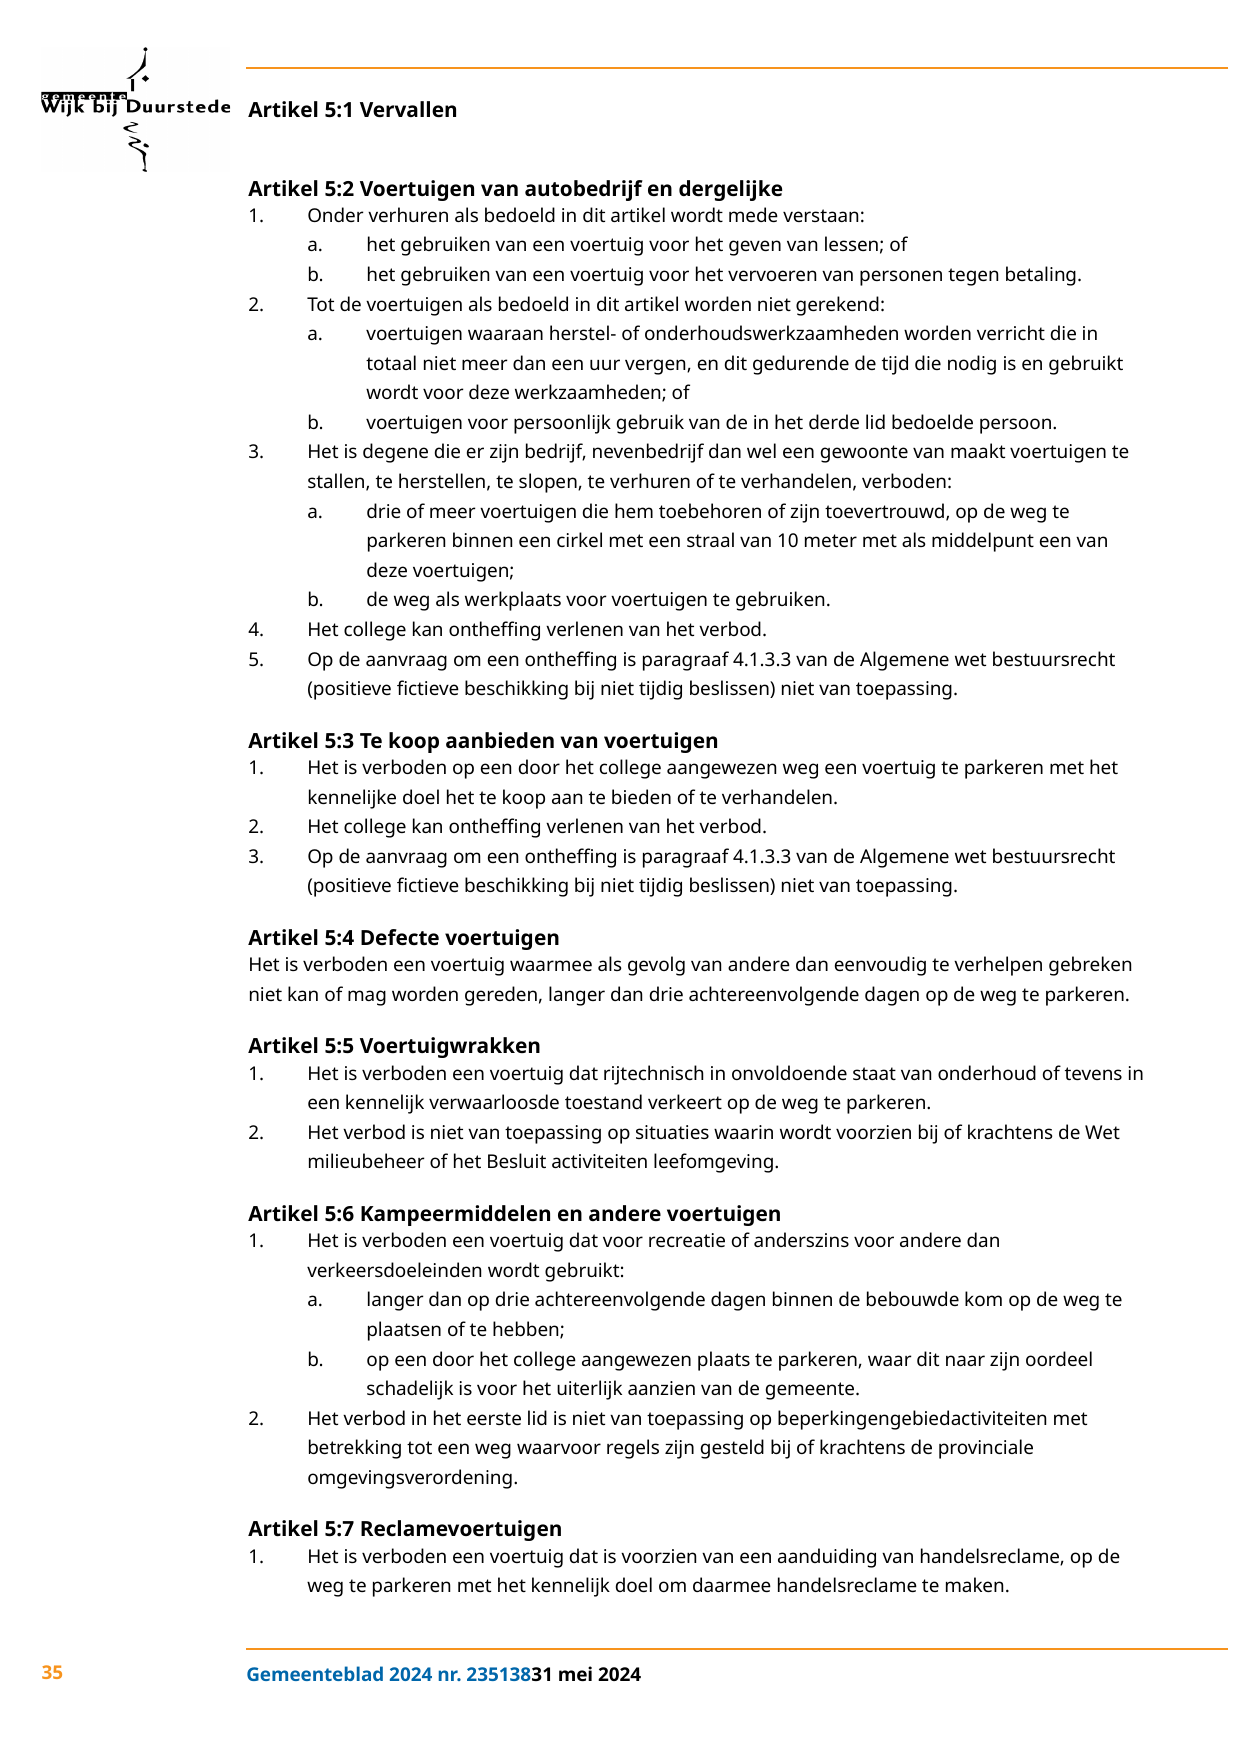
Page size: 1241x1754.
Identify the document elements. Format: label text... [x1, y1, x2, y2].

text Het is verboden een voertuig waarmee als gevolg van andere dan eenvoudig te verhelpen gebreken niet kan of mag worden gereden, langer dan drie achtereenvolgende dagen op de weg te parkeren. [248, 951, 1152, 1007]
list Het college kan ontheffing verlenen van het verbod. [248, 813, 1152, 839]
text Artikel 5:5 Voertuigwrakken [248, 1031, 1152, 1060]
list Op de aanvraag om een ontheffing is paragraaf 4.1.3.3 van de Algemene wet bestuursrecht (positieve fictieve beschikking bij niet tijdig beslissen) niet van toepassing. [248, 843, 1152, 898]
text Artikel 5:6 Kampeermiddelen en andere voertuigen [248, 1199, 1152, 1227]
text Artikel 5:3 Te koop aanbieden van voertuigen [248, 726, 1152, 754]
list het gebruiken van een voertuig voor het geven van lessen; of [307, 232, 1152, 257]
list Het college kan ontheffing verlenen van het verbod. [248, 616, 1152, 642]
list de weg als werkplaats voor voertuigen te gebruiken. [307, 587, 1152, 612]
list op een door het college aangewezen plaats te parkeren, waar dit naar zijn oordeel schadelijk is voor het uiterlijk aanzien van de gemeente. [307, 1346, 1152, 1401]
list drie of meer voertuigen die hem toebehoren of zijn toevertrouwd, op de weg te parkeren binnen een cirkel met een straal van 10 meter met als middelpunt een van deze voertuigen; [307, 498, 1152, 583]
list Het is verboden een voertuig dat rijtechnisch in onvoldoende staat van onderhoud of tevens in een kennelijk verwaarloosde toestand verkeert op de weg te parkeren. [248, 1060, 1152, 1115]
list voertuigen waaraan herstel- of onderhoudswerkzaamheden worden verricht die in totaal niet meer dan een uur vergen, en dit gedurende de tijd die nodig is en gebruikt wordt voor deze werkzaamheden; of [307, 320, 1152, 405]
list het gebruiken van een voertuig voor het vervoeren van personen tegen betaling. [307, 261, 1152, 287]
list Het is degene die er zijn bedrijf, nevenbedrijf dan wel een gewoonte van maakt voertuigen te stallen, te herstellen, te slopen, te verhuren of te verhandelen, verboden: [248, 439, 1152, 494]
picture [41, 47, 231, 172]
list Op de aanvraag om een ontheffing is paragraaf 4.1.3.3 van de Algemene wet bestuursrecht (positieve fictieve beschikking bij niet tijdig beslissen) niet van toepassing. [248, 646, 1152, 701]
list Het verbod in het eerste lid is niet van toepassing op beperkingengebiedactiviteiten met betrekking tot een weg waarvoor regels zijn gesteld bij of krachtens de provinciale omgevingsverordening. [248, 1405, 1152, 1490]
list Het is verboden een voertuig dat voor recreatie of anderszins voor andere dan verkeersdoeleinden wordt gebruikt: [248, 1227, 1152, 1283]
list Het is verboden een voertuig dat is voorzien van een aanduiding van handelsreclame, op de weg te parkeren met het kennelijk doel om daarmee handelsreclame te maken. [248, 1543, 1152, 1598]
list Het is verboden op een door het college aangewezen weg een voertuig te parkeren met het kennelijke doel het te koop aan te bieden of te verhandelen. [248, 754, 1152, 809]
text Artikel 5:2 Voertuigen van autobedrijf en dergelijke [248, 174, 1152, 202]
text Artikel 5:1 Vervallen [248, 95, 1152, 123]
list Onder verhuren als bedoeld in dit artikel wordt mede verstaan: [248, 202, 1152, 228]
text Artikel 5:4 Defecte voertuigen [248, 923, 1152, 951]
text Artikel 5:7 Reclamevoertuigen [248, 1514, 1152, 1543]
list langer dan op drie achtereenvolgende dagen binnen de bebouwde kom op de weg te plaatsen of te hebben; [307, 1287, 1152, 1342]
list Het verbod is niet van toepassing op situaties waarin wordt voorzien bij of krachtens de Wet milieubeheer of het Besluit activiteiten leefomgeving. [248, 1119, 1152, 1174]
list Tot de voertuigen als bedoeld in dit artikel worden niet gerekend: [248, 291, 1152, 317]
list voertuigen voor persoonlijk gebruik van de in het derde lid bedoelde persoon. [307, 409, 1152, 435]
